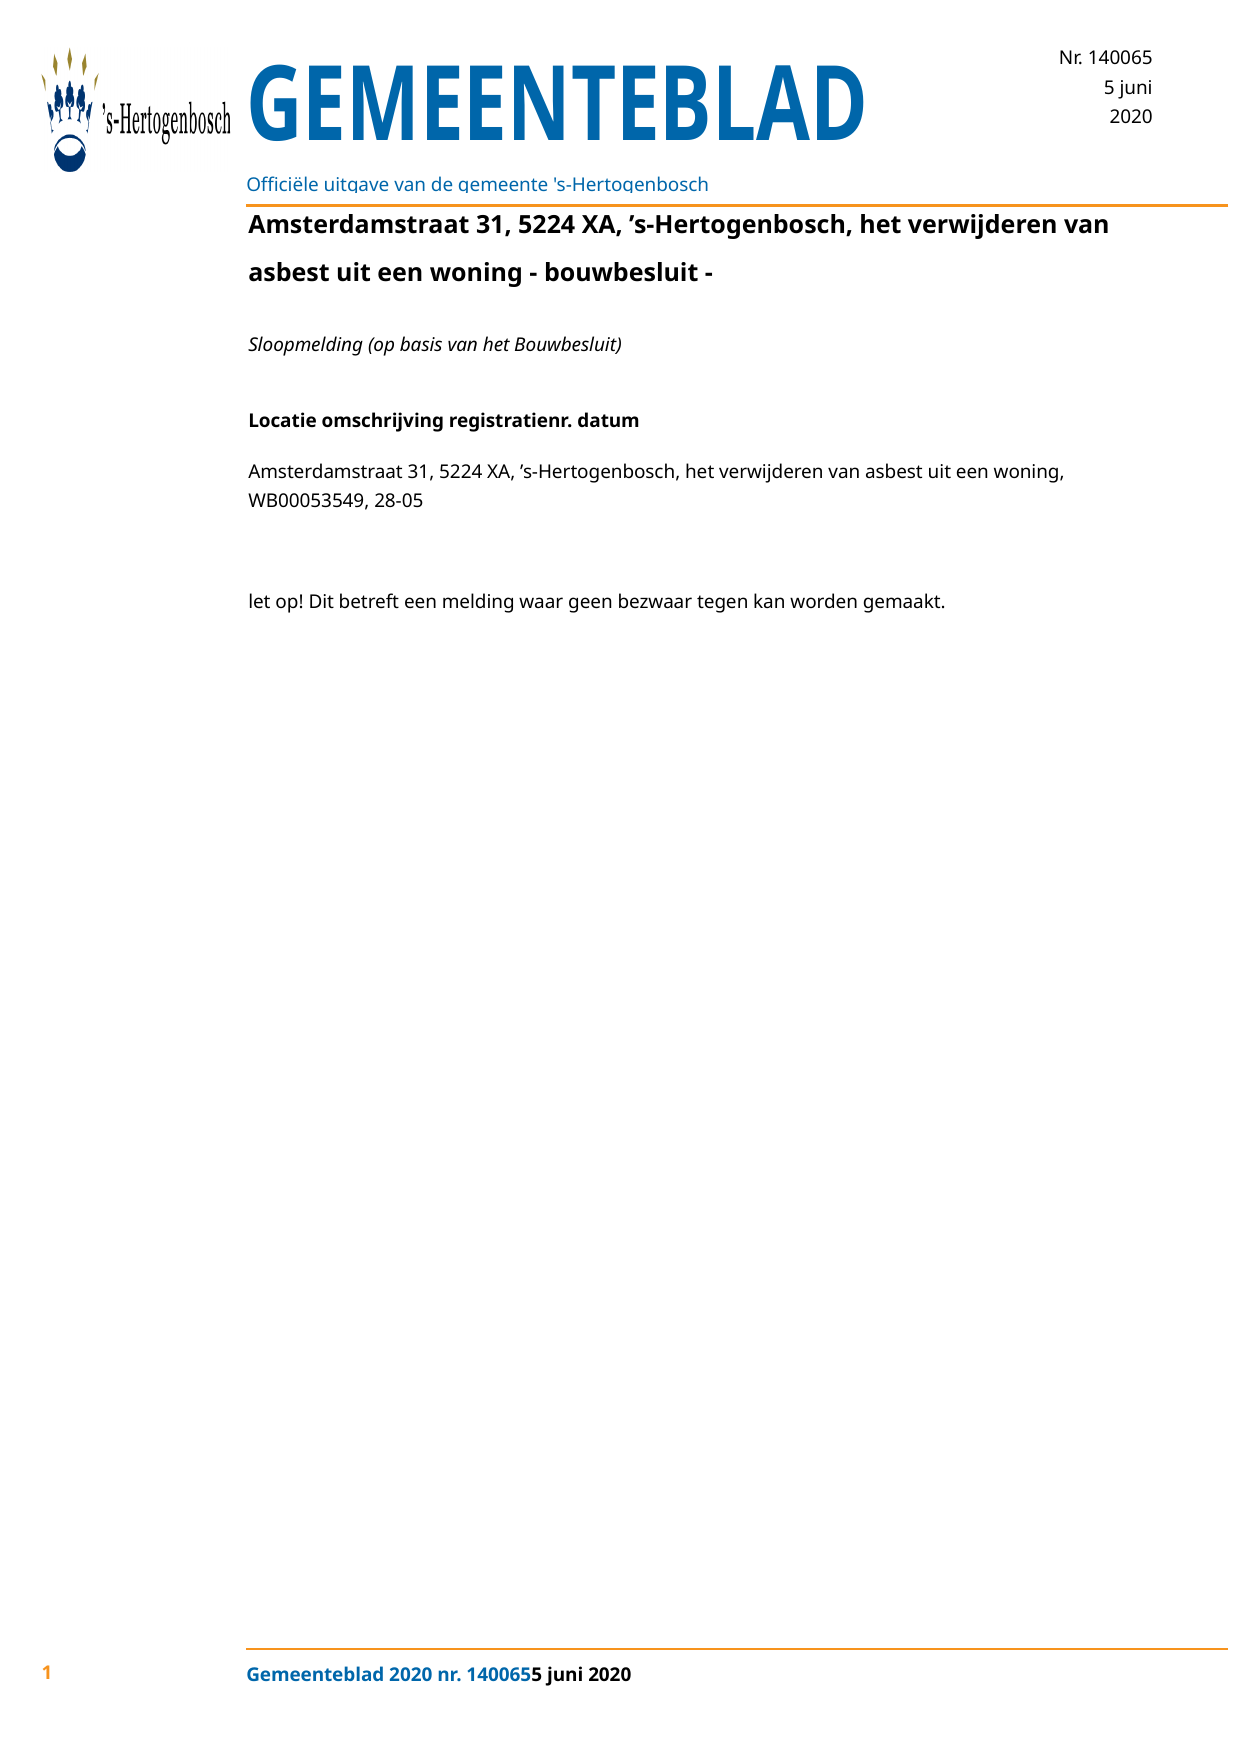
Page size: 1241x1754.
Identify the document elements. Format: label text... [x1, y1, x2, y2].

text Sloopmelding (op basis van het Bouwbesluit) [248, 331, 1152, 357]
text Locatie omschrijving registratienr. datum [248, 408, 1152, 433]
text Amsterdamstraat 31, 5224 XA, ’s-Hertogenbosch, het verwijderen van asbest uit een woning, WB00053549, 28-05 [248, 458, 1152, 513]
picture [41, 47, 231, 172]
text Amsterdamstraat 31, 5224 XA, ’s-Hertogenbosch, het verwijderen van asbest uit een woning - bouwbesluit - [248, 207, 1152, 288]
text let op! Dit betreft een melding waar geen bezwaar tegen kan worden gemaakt. [248, 588, 1152, 614]
